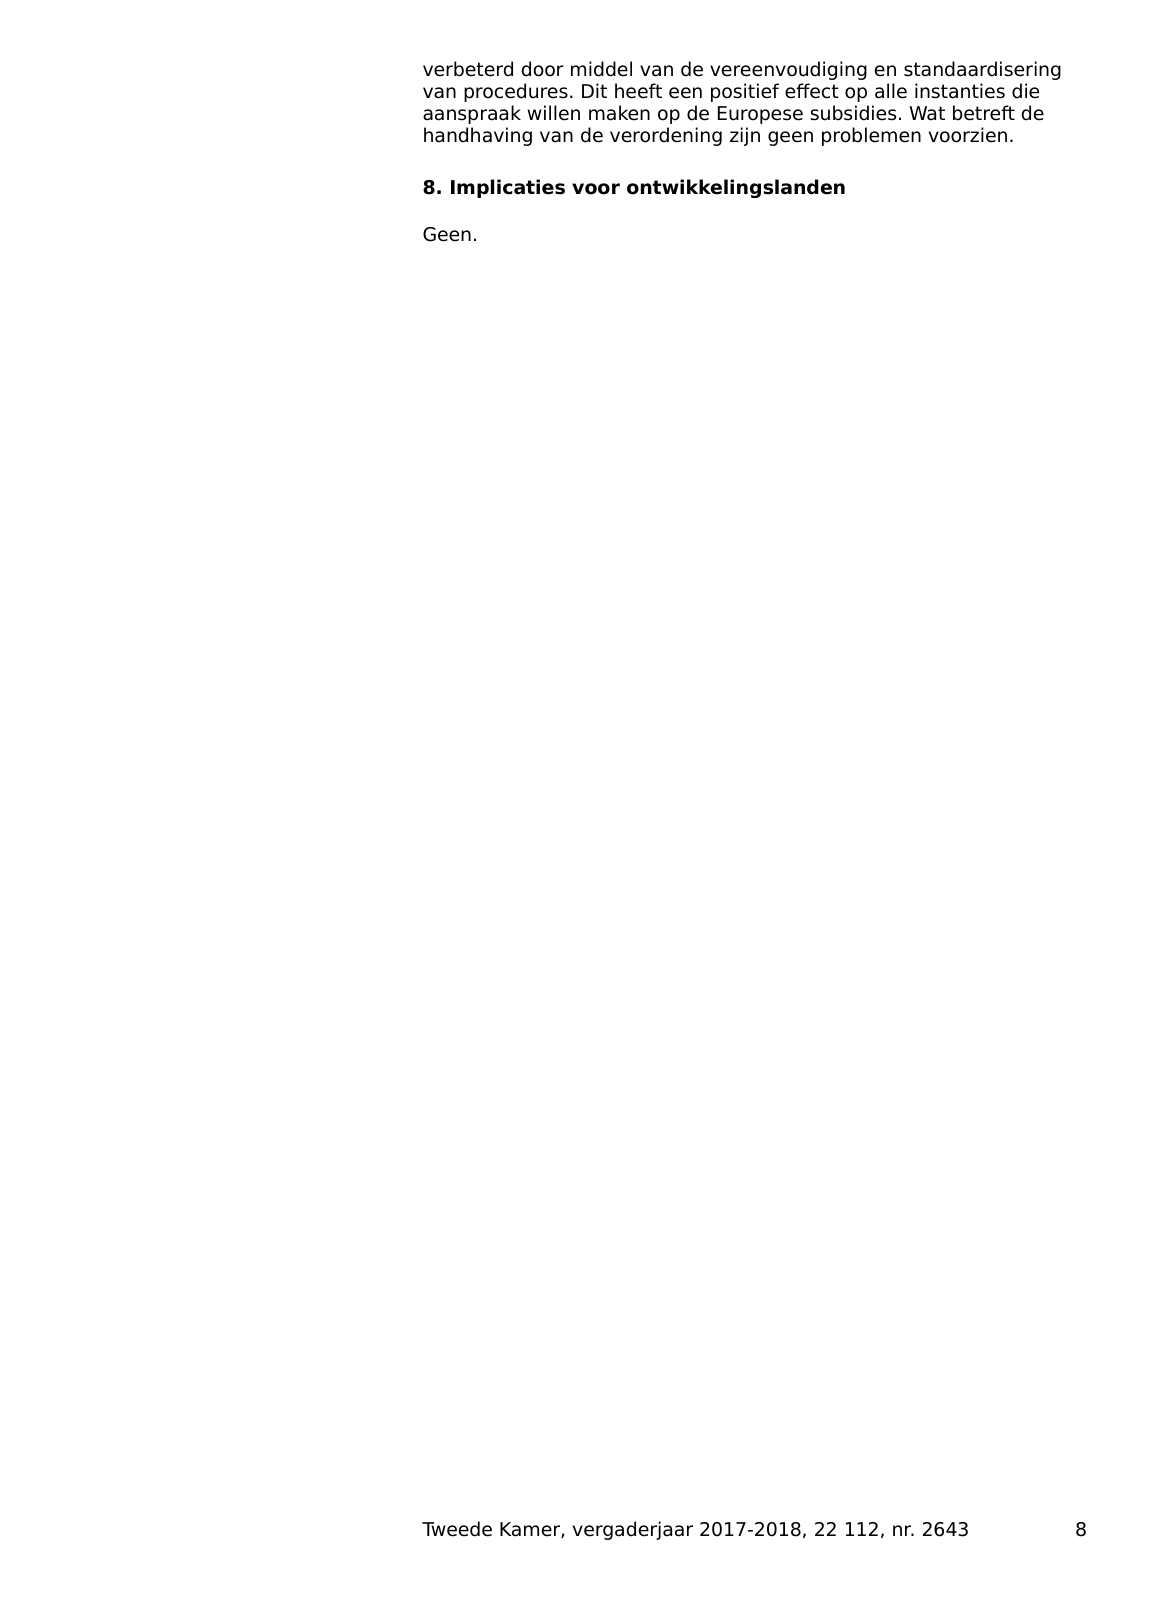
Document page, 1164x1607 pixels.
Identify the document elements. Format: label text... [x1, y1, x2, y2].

subtitle 8. Implicaties voor ontwikkelingslanden [422, 177, 1087, 199]
text Geen. [422, 224, 1087, 246]
text verbeterd door middel van de vereenvoudiging en standaardisering van procedures. Dit heeft een positief effect op alle instanties die aanspraak willen maken op de Europese subsidies. Wat betreft de handhaving van de verordening zijn geen problemen voorzien. [422, 59, 1087, 147]
